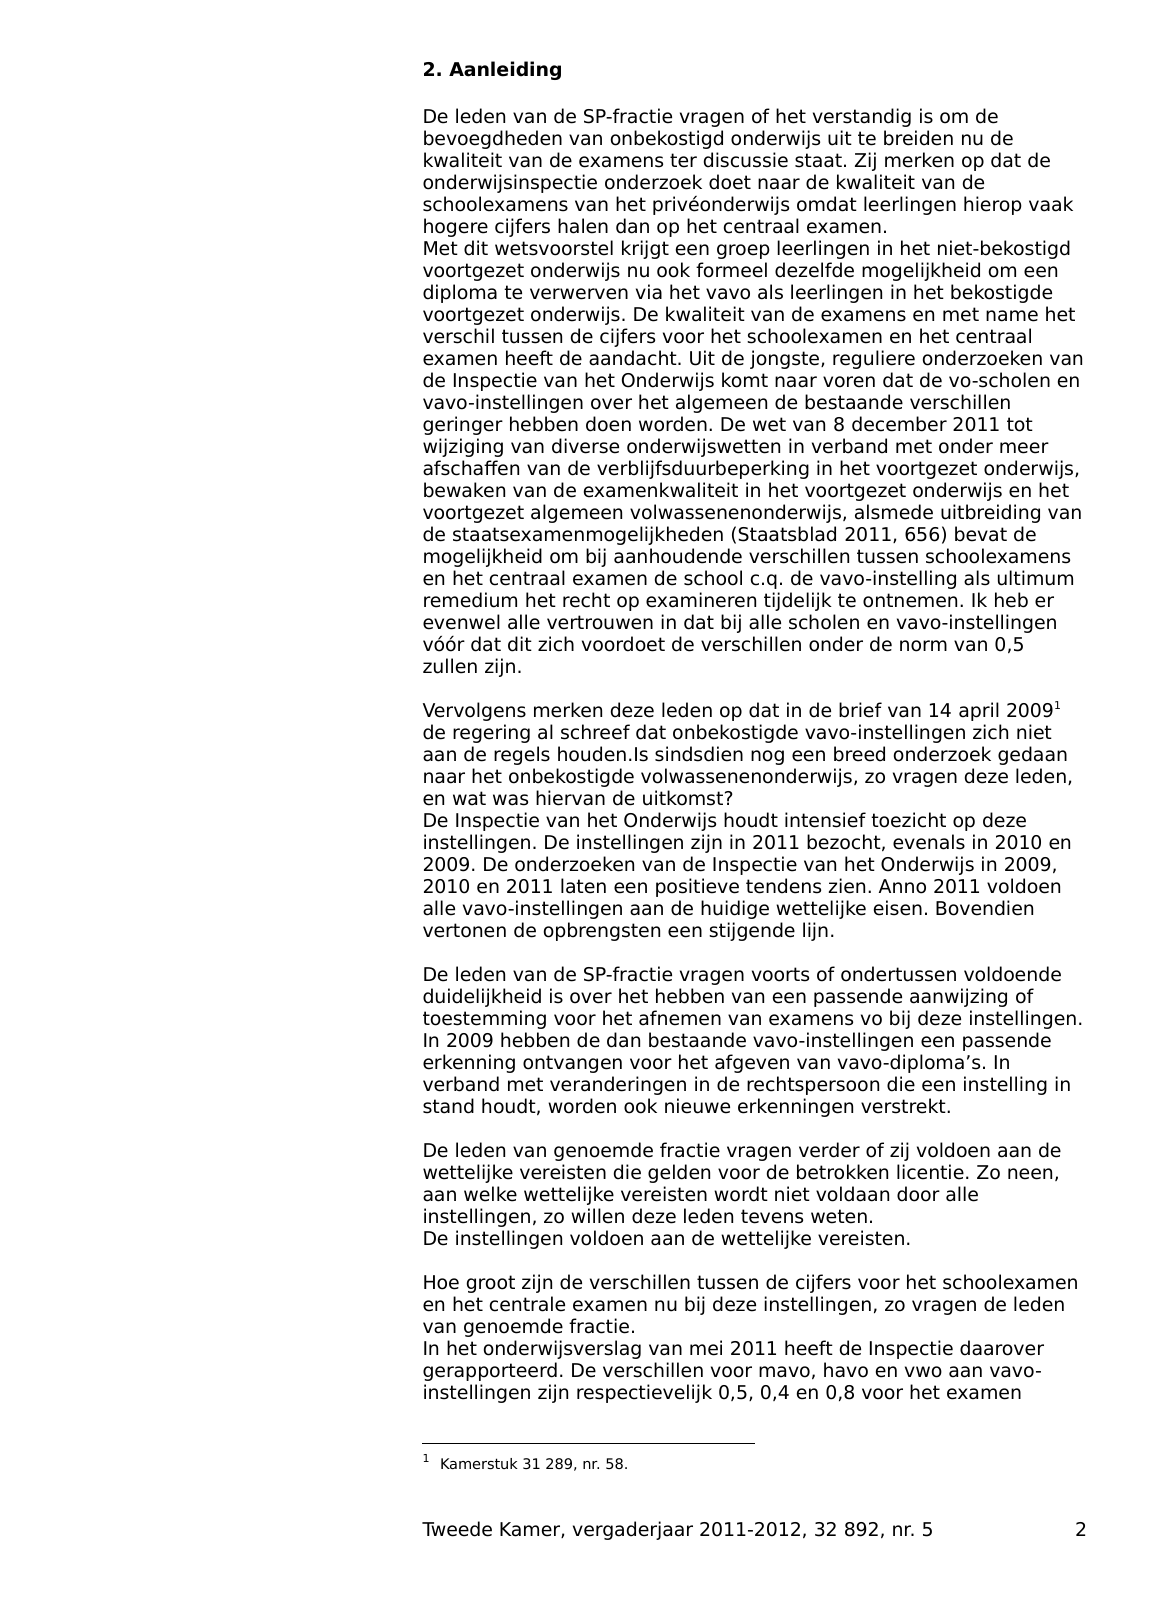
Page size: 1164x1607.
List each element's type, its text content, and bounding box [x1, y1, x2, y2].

text Met dit wetsvoorstel krijgt een groep leerlingen in het niet-bekostigd voortgezet onderwijs nu ook formeel dezelfde mogelijkheid om een diploma te verwerven via het vavo als leerlingen in het bekostigde voortgezet onderwijs. De kwaliteit van de examens en met name het verschil tussen de cijfers voor het schoolexamen en het centraal examen heeft de aandacht. Uit de jongste, reguliere onderzoeken van de Inspectie van het Onderwijs komt naar voren dat de vo-scholen en vavo-instellingen over het algemeen de bestaande verschillen geringer hebben doen worden. De wet van 8 december 2011 tot wijziging van diverse onderwijswetten in verband met onder meer afschaffen van de verblijfsduurbeperking in het voortgezet onderwijs, bewaken van de examenkwaliteit in het voortgezet onderwijs en het voortgezet algemeen volwassenenonderwijs, alsmede uitbreiding van de staatsexamenmogelijkheden (Staatsblad 2011, 656) bevat de mogelijkheid om bij aanhoudende verschillen tussen schoolexamens en het centraal examen de school c.q. de vavo-instelling als ultimum remedium het recht op examineren tijdelijk te ontnemen. Ik heb er evenwel alle vertrouwen in dat bij alle scholen en vavo-instellingen vóór dat dit zich voordoet de verschillen onder de norm van 0,5 zullen zijn. [422, 238, 1087, 677]
text De instellingen voldoen aan de wettelijke vereisten. [422, 1228, 1087, 1249]
text De leden van de SP-fractie vragen voorts of ondertussen voldoende duidelijkheid is over het hebben van een passende aanwijzing of toestemming voor het afnemen van examens vo bij deze instellingen. [422, 964, 1087, 1029]
text In 2009 hebben de dan bestaande vavo-instellingen een passende erkenning ontvangen voor het afgeven van vavo-diploma’s. In verband met veranderingen in de rechtspersoon die een instelling in stand houdt, worden ook nieuwe erkenningen verstrekt. [422, 1029, 1087, 1117]
text In het onderwijsverslag van mei 2011 heeft de Inspectie daarover gerapporteerd. De verschillen voor mavo, havo en vwo aan vavo-instellingen zijn respectievelijk 0,5, 0,4 en 0,8 voor het examen [422, 1338, 1087, 1404]
subtitle 2. Aanleiding [422, 59, 1087, 81]
text De leden van genoemde fractie vragen verder of zij voldoen aan de wettelijke vereisten die gelden voor de betrokken licentie. Zo neen, aan welke wettelijke vereisten wordt niet voldaan door alle instellingen, zo willen deze leden tevens weten. [422, 1140, 1087, 1228]
text Kamerstuk 31 289, nr. 58. [422, 1452, 1087, 1474]
text De Inspectie van het Onderwijs houdt intensief toezicht op deze instellingen. De instellingen zijn in 2011 bezocht, evenals in 2010 en 2009. De onderzoeken van de Inspectie van het Onderwijs in 2009, 2010 en 2011 laten een positieve tendens zien. Anno 2011 voldoen alle vavo-instellingen aan de huidige wettelijke eisen. Bovendien vertonen de opbrengsten een stijgende lijn. [422, 809, 1087, 941]
text Hoe groot zijn de verschillen tussen de cijfers voor het schoolexamen en het centrale examen nu bij deze instellingen, zo vragen de leden van genoemde fractie. [422, 1272, 1087, 1338]
text Vervolgens merken deze leden op dat in de brief van 14 april 2009 de regering al schreef dat onbekostigde vavo-instellingen zich niet aan de regels houden.Is sindsdien nog een breed onderzoek gedaan naar het onbekostigde volwassenenonderwijs, zo vragen deze leden, en wat was hiervan de uitkomst? [422, 700, 1087, 809]
text De leden van de SP-fractie vragen of het verstandig is om de bevoegdheden van onbekostigd onderwijs uit te breiden nu de kwaliteit van de examens ter discussie staat. Zij merken op dat de onderwijsinspectie onderzoek doet naar de kwaliteit van de schoolexamens van het privéonderwijs omdat leerlingen hierop vaak hogere cijfers halen dan op het centraal examen. [422, 106, 1087, 238]
